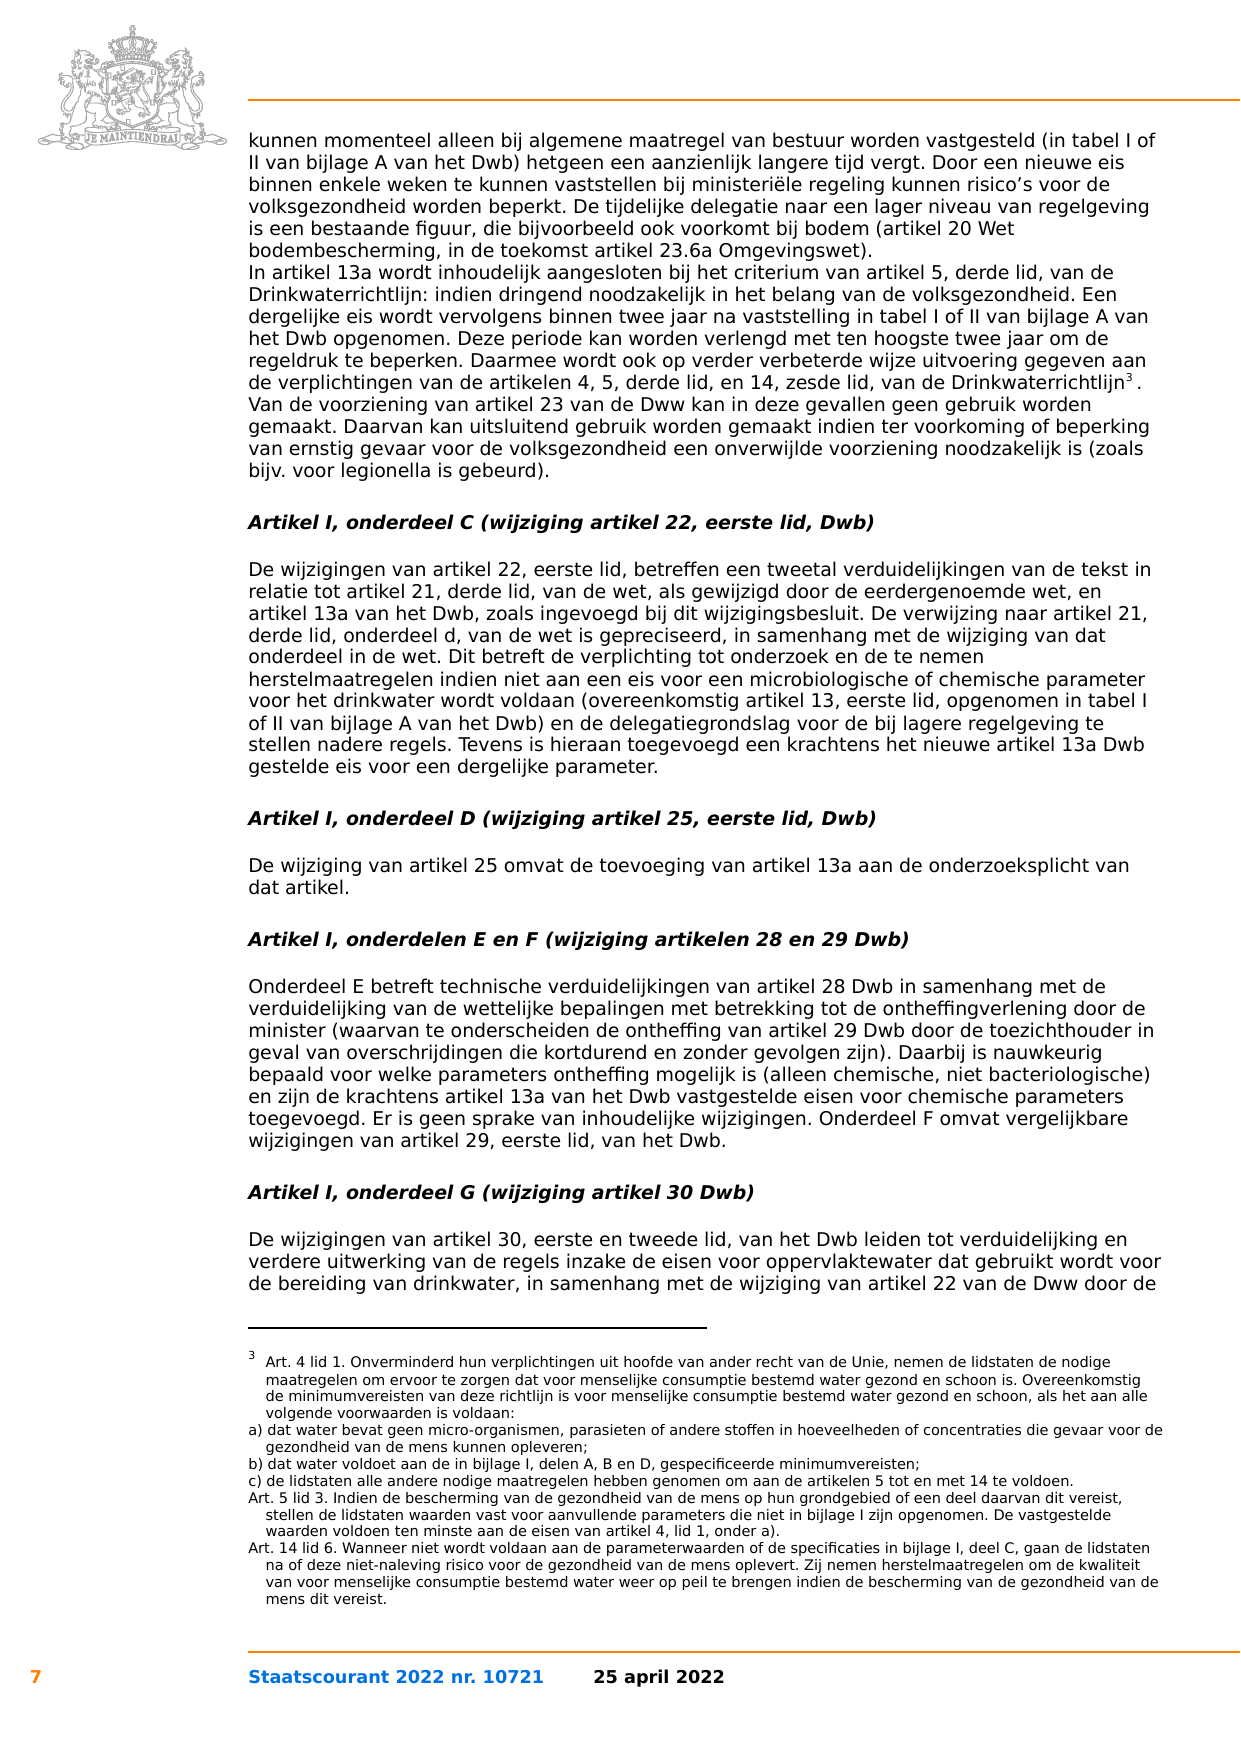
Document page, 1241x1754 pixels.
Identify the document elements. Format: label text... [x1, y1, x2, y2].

text De wijziging van artikel 25 omvat de toevoeging van artikel 13a aan de onderzoeksplicht van dat artikel. [248, 855, 1163, 899]
subtitle Artikel I, onderdeel C (wijziging artikel 22, eerste lid, Dwb) [248, 512, 1163, 533]
text b) dat water voldoet aan de in bijlage I, delen A, B en D, gespecificeerde minimumvereisten; [248, 1456, 1163, 1473]
text Art. 4 lid 1. Onverminderd hun verplichtingen uit hoofde van ander recht van de Unie, nemen de lidstaten de nodige maatregelen om ervoor te zorgen dat voor menselijke consumptie bestemd water gezond en schoon is. Overeenkomstig de minimumvereisten van deze richtlijn is voor menselijke consumptie bestemd water gezond en schoon, als het aan alle volgende voorwaarden is voldaan: [248, 1349, 1163, 1422]
subtitle Artikel I, onderdeel G (wijziging artikel 30 Dwb) [248, 1182, 1163, 1204]
subtitle Artikel I, onderdelen E en F (wijziging artikelen 28 en 29 Dwb) [248, 929, 1163, 951]
text Art. 14 lid 6. Wanneer niet wordt voldaan aan de parameterwaarden of de specificaties in bijlage I, deel C, gaan de lidstaten na of deze niet-naleving risico voor de gezondheid van de mens oplevert. Zij nemen herstelmaatregelen om de kwaliteit van voor menselijke consumptie bestemd water weer op peil te brengen indien de bescherming van de gezondheid van de mens dit vereist. [248, 1540, 1163, 1608]
text a) dat water bevat geen micro-organismen, parasieten of andere stoffen in hoeveelheden of concentraties die gevaar voor de gezondheid van de mens kunnen opleveren; [248, 1422, 1163, 1456]
picture [38, 25, 227, 150]
text kunnen momenteel alleen bij algemene maatregel van bestuur worden vastgesteld (in tabel I of II van bijlage A van het Dwb) hetgeen een aanzienlijk langere tijd vergt. Door een nieuwe eis binnen enkele weken te kunnen vaststellen bij ministeriële regeling kunnen risico’s voor de volksgezondheid worden beperkt. De tijdelijke delegatie naar een lager niveau van regelgeving is een bestaande figuur, die bijvoorbeeld ook voorkomt bij bodem (artikel 20 Wet bodembescherming, in de toekomst artikel 23.6a Omgevingswet). [248, 130, 1163, 262]
text Art. 5 lid 3. Indien de bescherming van de gezondheid van de mens op hun grondgebied of een deel daarvan dit vereist, stellen de lidstaten waarden vast voor aanvullende parameters die niet in bijlage I zijn opgenomen. De vastgestelde waarden voldoen ten minste aan de eisen van artikel 4, lid 1, onder a). [248, 1490, 1163, 1540]
subtitle Artikel I, onderdeel D (wijziging artikel 25, eerste lid, Dwb) [248, 808, 1163, 830]
text c) de lidstaten alle andere nodige maatregelen hebben genomen om aan de artikelen 5 tot en met 14 te voldoen. [248, 1473, 1163, 1490]
text Onderdeel E betreft technische verduidelijkingen van artikel 28 Dwb in samenhang met de verduidelijking van de wettelijke bepalingen met betrekking tot de ontheffingverlening door de minister (waarvan te onderscheiden de ontheffing van artikel 29 Dwb door de toezichthouder in geval van overschrijdingen die kortdurend en zonder gevolgen zijn). Daarbij is nauwkeurig bepaald voor welke parameters ontheffing mogelijk is (alleen chemische, niet bacteriologische) en zijn de krachtens artikel 13a van het Dwb vastgestelde eisen voor chemische parameters toegevoegd. Er is geen sprake van inhoudelijke wijzigingen. Onderdeel F omvat vergelijkbare wijzigingen van artikel 29, eerste lid, van het Dwb. [248, 976, 1163, 1152]
text De wijzigingen van artikel 30, eerste en tweede lid, van het Dwb leiden tot verduidelijking en verdere uitwerking van de regels inzake de eisen voor oppervlaktewater dat gebruikt wordt voor de bereiding van drinkwater, in samenhang met de wijziging van artikel 22 van de Dww door de [248, 1229, 1163, 1295]
text In artikel 13a wordt inhoudelijk aangesloten bij het criterium van artikel 5, derde lid, van de Drinkwaterrichtlijn: indien dringend noodzakelijk in het belang van de volksgezondheid. Een dergelijke eis wordt vervolgens binnen twee jaar na vaststelling in tabel I of II van bijlage A van het Dwb opgenomen. Deze periode kan worden verlengd met ten hoogste twee jaar om de regeldruk te beperken. Daarmee wordt ook op verder verbeterde wijze uitvoering gegeven aan de verplichtingen van de artikelen 4, 5, derde lid, en 14, zesde lid, van de Drinkwaterrichtlijn. [248, 262, 1163, 394]
text Van de voorziening van artikel 23 van de Dww kan in deze gevallen geen gebruik worden gemaakt. Daarvan kan uitsluitend gebruik worden gemaakt indien ter voorkoming of beperking van ernstig gevaar voor de volksgezondheid een onverwijlde voorziening noodzakelijk is (zoals bijv. voor legionella is gebeurd). [248, 394, 1163, 482]
text De wijzigingen van artikel 22, eerste lid, betreffen een tweetal verduidelijkingen van de tekst in relatie tot artikel 21, derde lid, van de wet, als gewijzigd door de eerdergenoemde wet, en artikel 13a van het Dwb, zoals ingevoegd bij dit wijzigingsbesluit. De verwijzing naar artikel 21, derde lid, onderdeel d, van de wet is gepreciseerd, in samenhang met de wijziging van dat onderdeel in de wet. Dit betreft de verplichting tot onderzoek en de te nemen herstelmaatregelen indien niet aan een eis voor een microbiologische of chemische parameter voor het drinkwater wordt voldaan (overeenkomstig artikel 13, eerste lid, opgenomen in tabel I of II van bijlage A van het Dwb) en de delegatiegrondslag voor de bij lagere regelgeving te stellen nadere regels. Tevens is hieraan toegevoegd een krachtens het nieuwe artikel 13a Dwb gestelde eis voor een dergelijke parameter. [248, 558, 1163, 778]
